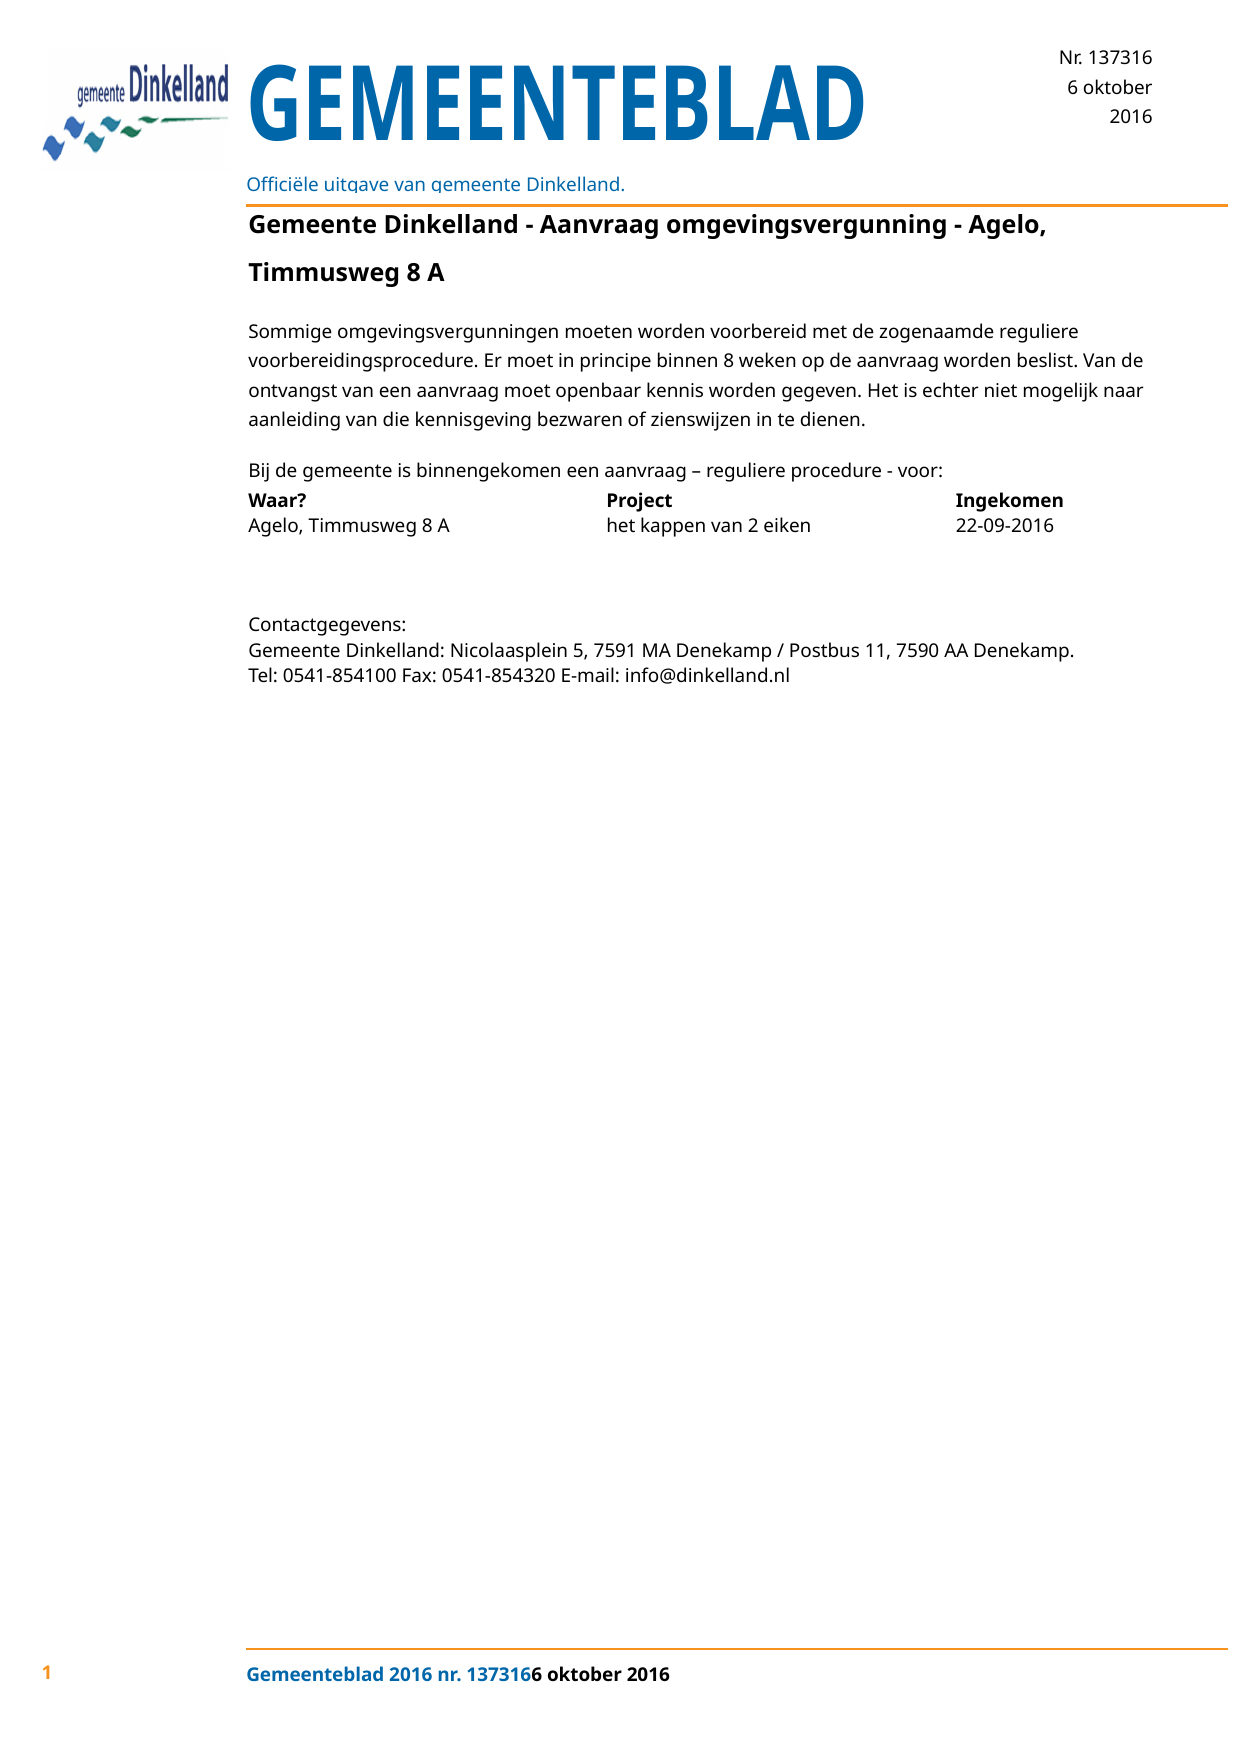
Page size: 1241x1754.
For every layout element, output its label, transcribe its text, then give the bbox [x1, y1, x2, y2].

table_header Waar? [248, 487, 606, 512]
table_cell [606, 538, 956, 564]
table_header Project [606, 487, 956, 512]
text Bij de gemeente is binnengekomen een aanvraag – reguliere procedure - voor: [248, 457, 1152, 483]
text Gemeente Dinkelland - Aanvraag omgevingsvergunning - Agelo, Timmusweg 8 A [248, 207, 1152, 288]
text Contactgegevens: [248, 611, 1152, 637]
table_cell 22-09-2016 [956, 513, 1152, 538]
text Tel: 0541-854100 Fax: 0541-854320 E-mail: info@dinkelland.nl [248, 663, 1152, 688]
picture [41, 47, 231, 172]
text Gemeente Dinkelland: Nicolaasplein 5, 7591 MA Denekamp / Postbus 11, 7590 AA Denekamp. [248, 637, 1152, 663]
table_header Ingekomen [956, 487, 1152, 512]
table_cell Agelo, Timmusweg 8 A [248, 513, 606, 538]
table_cell [956, 538, 1152, 564]
table_cell het kappen van 2 eiken [606, 513, 956, 538]
table_cell [248, 538, 606, 564]
text Sommige omgevingsvergunningen moeten worden voorbereid met de zogenaamde reguliere voorbereidingsprocedure. Er moet in principe binnen 8 weken op de aanvraag worden beslist. Van de ontvangst van een aanvraag moet openbaar kennis worden gegeven. Het is echter niet mogelijk naar aanleiding van die kennisgeving bezwaren of zienswijzen in te dienen. [248, 318, 1152, 432]
